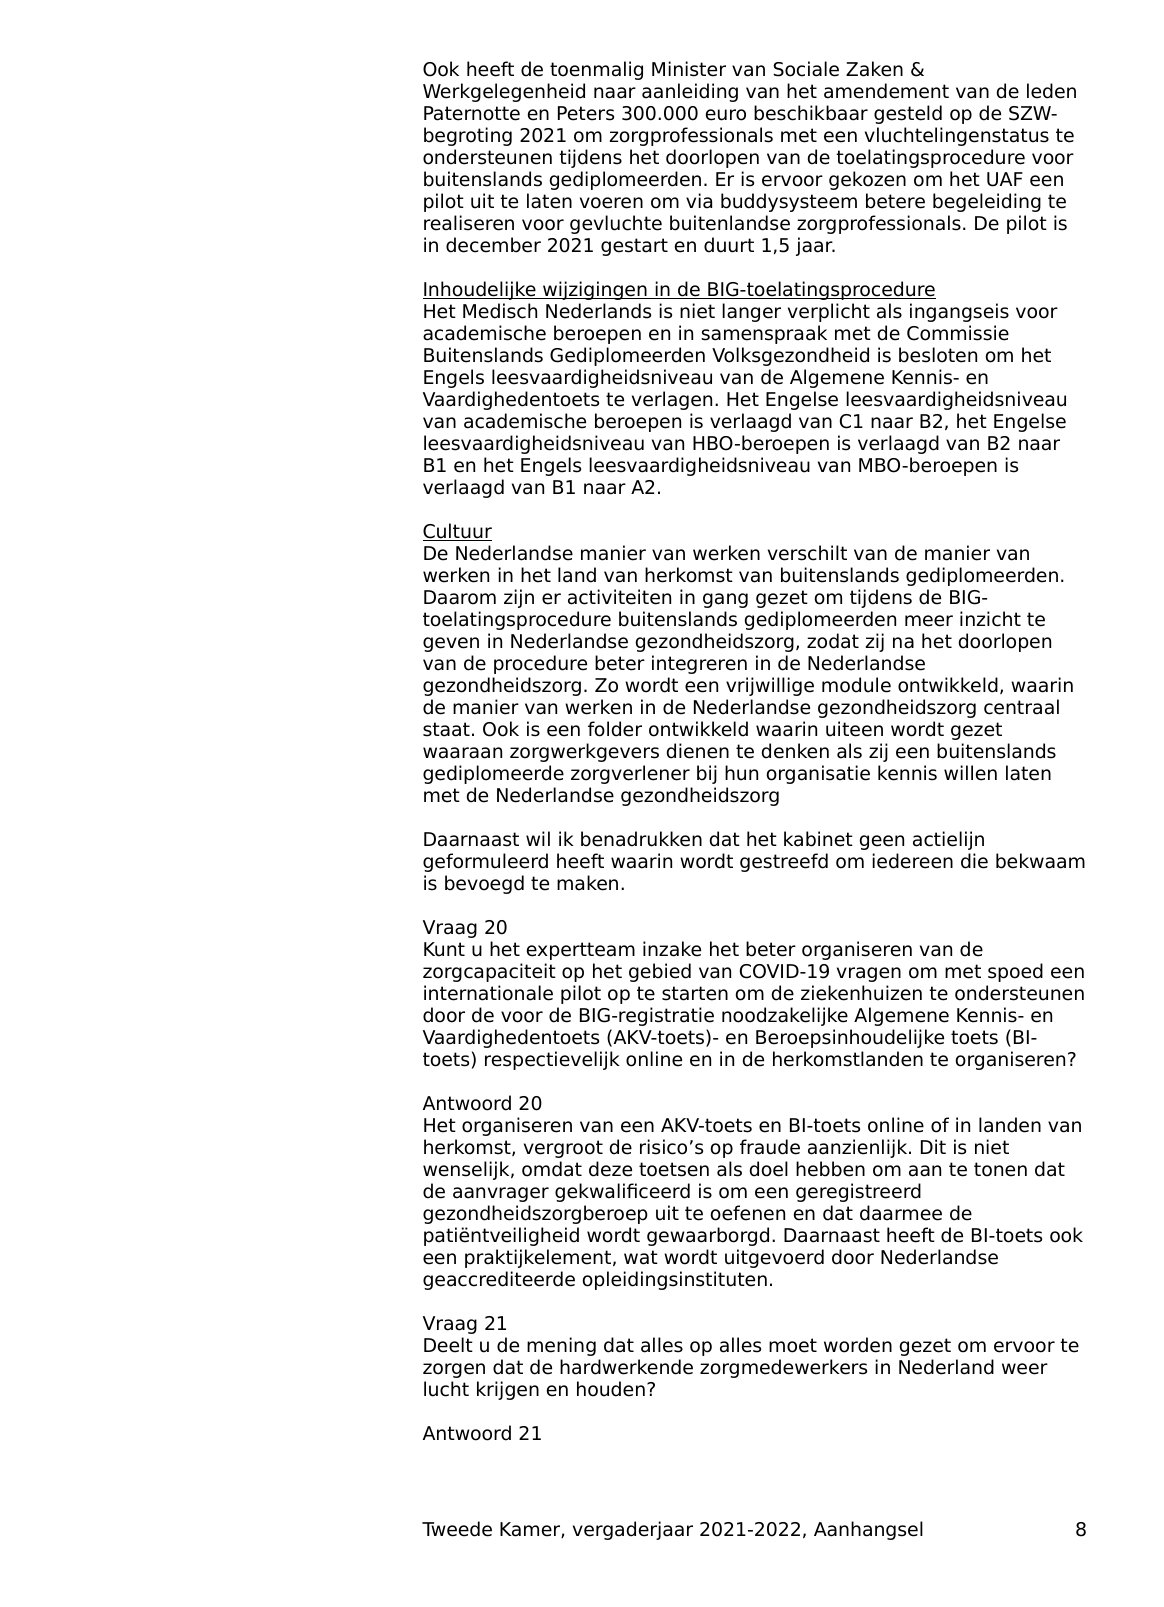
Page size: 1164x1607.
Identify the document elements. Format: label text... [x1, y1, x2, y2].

text Kunt u het expertteam inzake het beter organiseren van de zorgcapaciteit op het gebied van COVID-19 vragen om met spoed een internationale pilot op te starten om de ziekenhuizen te ondersteunen door de voor de BIG-registratie noodzakelijke Algemene Kennis- en Vaardighedentoets (AKV-toets)- en Beroepsinhoudelijke toets (BI-toets) respectievelijk online en in de herkomstlanden te organiseren? [422, 939, 1087, 1071]
text Inhoudelijke wijzigingen in de BIG-toelatingsprocedure [422, 279, 1087, 301]
text Antwoord 21 [422, 1423, 1087, 1445]
text Daarnaast wil ik benadrukken dat het kabinet geen actielijn geformuleerd heeft waarin wordt gestreefd om iedereen die bekwaam is bevoegd te maken. [422, 829, 1087, 895]
text Vraag 21 [422, 1313, 1087, 1335]
text Antwoord 20 [422, 1093, 1087, 1115]
text Ook heeft de toenmalig Minister van Sociale Zaken & Werkgelegenheid naar aanleiding van het amendement van de leden Paternotte en Peters 300.000 euro beschikbaar gesteld op de SZW-begroting 2021 om zorgprofessionals met een vluchtelingenstatus te ondersteunen tijdens het doorlopen van de toelatingsprocedure voor buitenslands gediplomeerden. Er is ervoor gekozen om het UAF een pilot uit te laten voeren om via buddysysteem betere begeleiding te realiseren voor gevluchte buitenlandse zorgprofessionals. De pilot is in december 2021 gestart en duurt 1,5 jaar. [422, 59, 1087, 257]
text Het Medisch Nederlands is niet langer verplicht als ingangseis voor academische beroepen en in samenspraak met de Commissie Buitenslands Gediplomeerden Volksgezondheid is besloten om het Engels leesvaardigheidsniveau van de Algemene Kennis- en Vaardighedentoets te verlagen. Het Engelse leesvaardigheidsniveau van academische beroepen is verlaagd van C1 naar B2, het Engelse leesvaardigheidsniveau van HBO-beroepen is verlaagd van B2 naar B1 en het Engels leesvaardigheidsniveau van MBO-beroepen is verlaagd van B1 naar A2. [422, 301, 1087, 499]
text De Nederlandse manier van werken verschilt van de manier van werken in het land van herkomst van buitenslands gediplomeerden. Daarom zijn er activiteiten in gang gezet om tijdens de BIG-toelatingsprocedure buitenslands gediplomeerden meer inzicht te geven in Nederlandse gezondheidszorg, zodat zij na het doorlopen van de procedure beter integreren in de Nederlandse gezondheidszorg. Zo wordt een vrijwillige module ontwikkeld, waarin de manier van werken in de Nederlandse gezondheidszorg centraal staat. Ook is een folder ontwikkeld waarin uiteen wordt gezet waaraan zorgwerkgevers dienen te denken als zij een buitenslands gediplomeerde zorgverlener bij hun organisatie kennis willen laten met de Nederlandse gezondheidszorg [422, 543, 1087, 807]
text Cultuur [422, 521, 1087, 543]
text Deelt u de mening dat alles op alles moet worden gezet om ervoor te zorgen dat de hardwerkende zorgmedewerkers in Nederland weer lucht krijgen en houden? [422, 1335, 1087, 1401]
text Het organiseren van een AKV-toets en BI-toets online of in landen van herkomst, vergroot de risico’s op fraude aanzienlijk. Dit is niet wenselijk, omdat deze toetsen als doel hebben om aan te tonen dat de aanvrager gekwalificeerd is om een geregistreerd gezondheidszorgberoep uit te oefenen en dat daarmee de patiëntveiligheid wordt gewaarborgd. Daarnaast heeft de BI-toets ook een praktijkelement, wat wordt uitgevoerd door Nederlandse geaccrediteerde opleidingsinstituten. [422, 1115, 1087, 1291]
text Vraag 20 [422, 917, 1087, 939]
